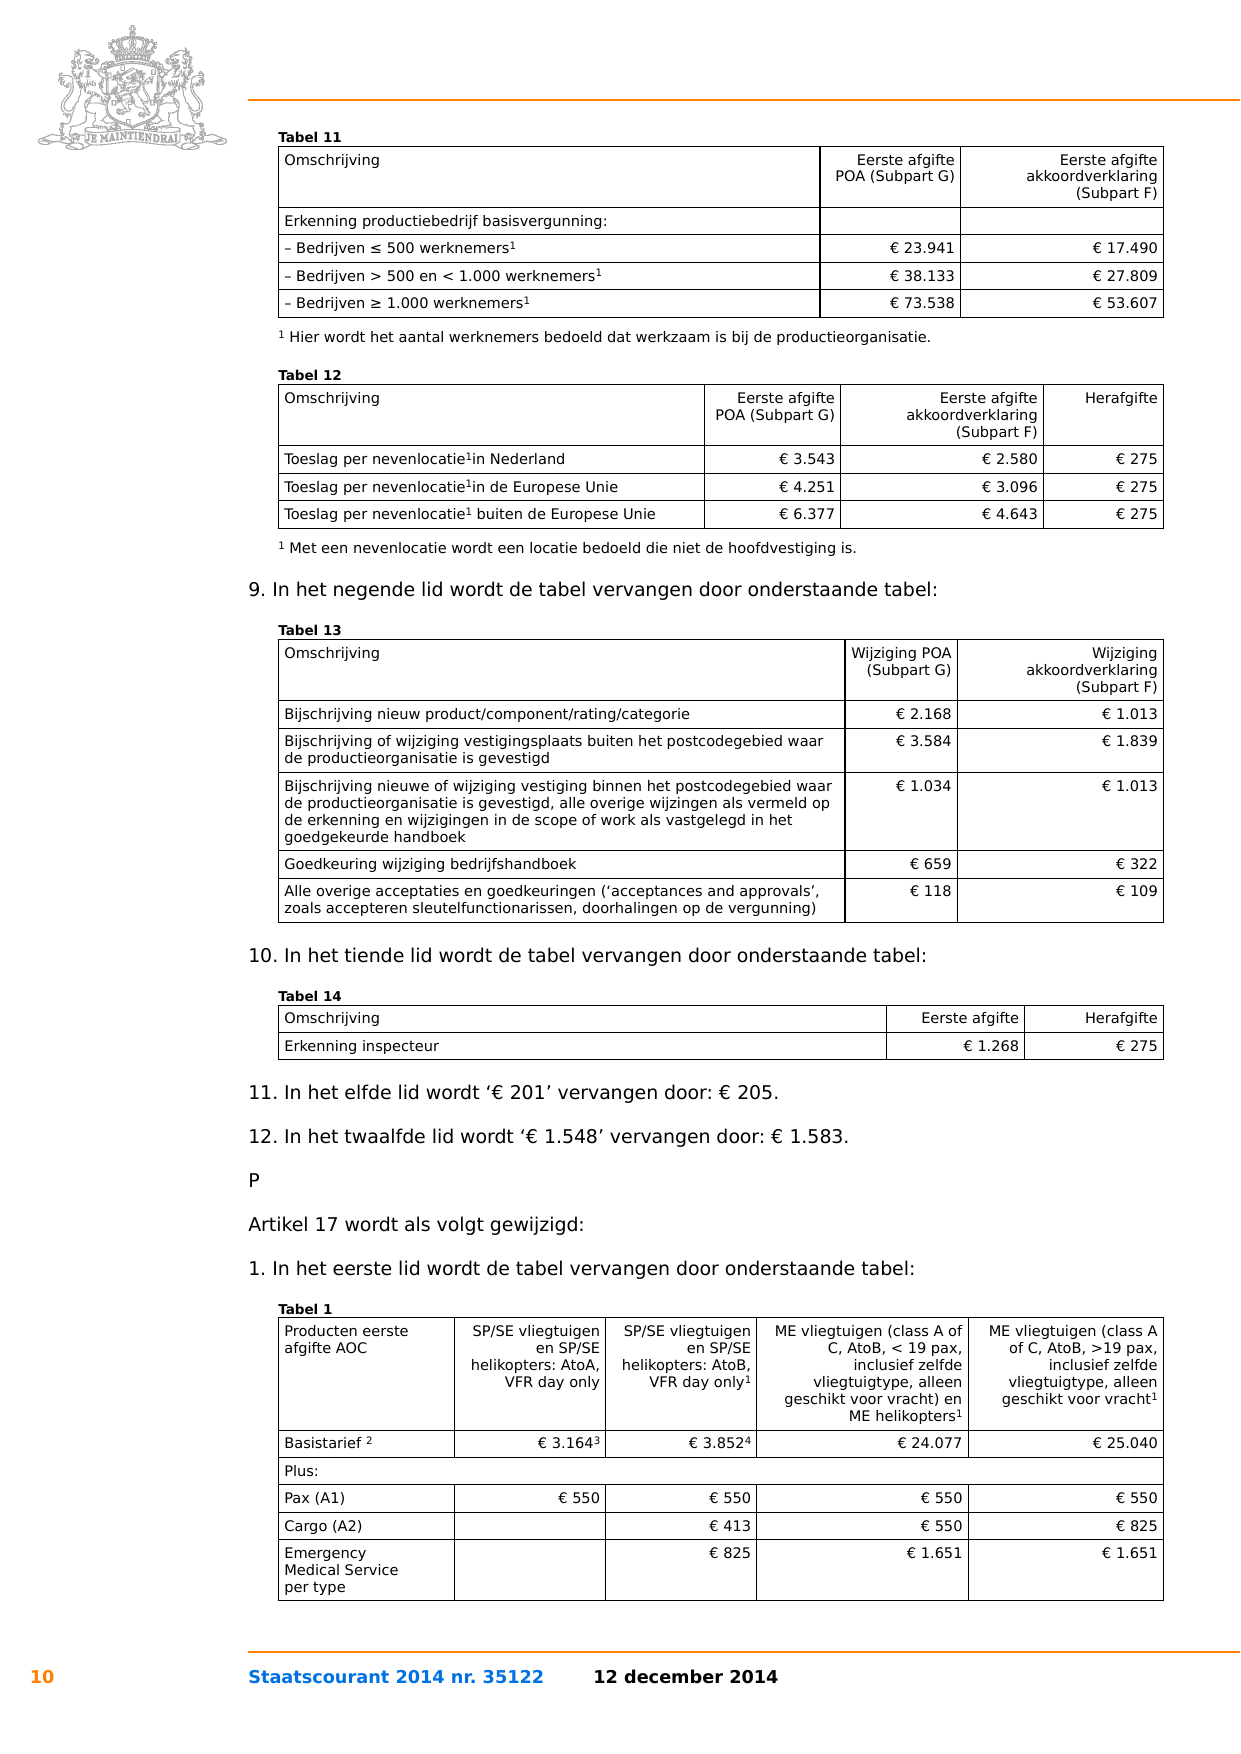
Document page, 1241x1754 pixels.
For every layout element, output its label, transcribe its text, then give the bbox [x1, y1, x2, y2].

table_cell Toeslag per nevenlocatie1in de Europese Unie [279, 474, 704, 500]
table_cell € 3.1643 [455, 1431, 605, 1457]
table_cell 1 Met een nevenlocatie wordt een locatie bedoeld die niet de hoofdvestiging is. [278, 529, 1163, 557]
table_cell Basistarief 2 [279, 1431, 454, 1457]
table_cell Omschrijving [279, 147, 819, 207]
table_cell € 3.8524 [606, 1431, 756, 1457]
table_cell Eerste afgifte POA (Subpart G) [821, 147, 960, 207]
table_cell Plus: [279, 1458, 1163, 1484]
table_cell € 118 [846, 879, 957, 922]
table_cell € 1.034 [846, 773, 957, 850]
table_cell € 24.077 [757, 1431, 968, 1457]
table_cell € 109 [958, 879, 1163, 922]
table_cell € 275 [1044, 474, 1163, 500]
table_cell € 3.543 [705, 446, 840, 473]
table_cell € 550 [757, 1485, 968, 1512]
table_cell Eerste afgifte akkoordverklaring (Subpart F) [961, 147, 1163, 207]
table_cell Pax (A1) [279, 1485, 454, 1512]
table_cell Eerste afgifte [887, 1006, 1024, 1032]
table_cell Wijziging POA (Subpart G) [846, 640, 957, 700]
table_cell – Bedrijven ≥ 1.000 werknemers1 [279, 290, 819, 317]
table_cell 1 Hier wordt het aantal werknemers bedoeld dat werkzaam is bij de productieorganisatie. [278, 318, 1163, 346]
table_cell Toeslag per nevenlocatie1 buiten de Europese Unie [279, 501, 704, 527]
table_cell € 413 [606, 1513, 756, 1539]
table_cell € 550 [606, 1485, 756, 1512]
table_cell € 38.133 [821, 263, 960, 289]
table_cell [455, 1513, 605, 1539]
table_cell Bijschrijving of wijziging vestigingsplaats buiten het postcodegebied waar de productieorganisatie is gevestigd [279, 729, 844, 772]
table_cell € 275 [1025, 1033, 1163, 1059]
table_cell € 275 [1044, 446, 1163, 473]
table_cell € 27.809 [961, 263, 1163, 289]
table_header Tabel 11 [278, 130, 1163, 146]
table_cell Eerste afgifte POA (Subpart G) [705, 385, 840, 445]
table_cell € 1.651 [969, 1540, 1163, 1600]
table_header Tabel 13 [278, 623, 1163, 639]
table_cell € 825 [606, 1540, 756, 1600]
table_cell SP/SE vliegtuigen en SP/SE helikopters: AtoA, VFR day only [455, 1318, 605, 1429]
table_cell € 1.651 [757, 1540, 968, 1600]
table_cell [455, 1540, 605, 1600]
text Artikel 17 wordt als volgt gewijzigd: [248, 1214, 1163, 1236]
table_cell € 3.096 [841, 474, 1043, 500]
table_cell € 1.839 [958, 729, 1163, 772]
text P [248, 1170, 1163, 1192]
table_cell € 550 [757, 1513, 968, 1539]
table_cell SP/SE vliegtuigen en SP/SE helikopters: AtoB, VFR day only1 [606, 1318, 756, 1429]
table_cell Omschrijving [279, 1006, 886, 1032]
table_header Tabel 12 [278, 368, 1163, 384]
table_cell Bijschrijving nieuw product/component/rating/categorie [279, 701, 844, 727]
table_cell Herafgifte [1044, 385, 1163, 445]
text 10. In het tiende lid wordt de tabel vervangen door onderstaande tabel: [248, 945, 1163, 967]
table_cell Eerste afgifte akkoordverklaring (Subpart F) [841, 385, 1043, 445]
picture [38, 25, 227, 150]
table_cell € 1.013 [958, 773, 1163, 850]
table_cell € 73.538 [821, 290, 960, 317]
table_cell ME vliegtuigen (class A of C, AtoB, >19 pax, inclusief zelfde vliegtuigtype, alleen geschikt voor vracht1 [969, 1318, 1163, 1429]
table_cell Cargo (A2) [279, 1513, 454, 1539]
table_cell € 53.607 [961, 290, 1163, 317]
table_cell – Bedrijven > 500 en < 1.000 werknemers1 [279, 263, 819, 289]
table_cell € 1.268 [887, 1033, 1024, 1059]
table_cell Toeslag per nevenlocatie1in Nederland [279, 446, 704, 473]
table_cell Goedkeuring wijziging bedrijfshandboek [279, 851, 844, 878]
table_cell Wijziging akkoordverklaring (Subpart F) [958, 640, 1163, 700]
text 9. In het negende lid wordt de tabel vervangen door onderstaande tabel: [248, 579, 1163, 601]
table_cell Herafgifte [1025, 1006, 1163, 1032]
table_cell € 3.584 [846, 729, 957, 772]
table_cell € 275 [1044, 501, 1163, 527]
table_cell ME vliegtuigen (class A of C, AtoB, < 19 pax, inclusief zelfde vliegtuigtype, alleen geschikt voor vracht) en ME helikopters1 [757, 1318, 968, 1429]
table_cell € 1.013 [958, 701, 1163, 727]
table_header Tabel 14 [278, 989, 1163, 1004]
table_cell € 825 [969, 1513, 1163, 1539]
table_cell Omschrijving [279, 385, 704, 445]
table_cell Erkenning inspecteur [279, 1033, 886, 1059]
table_cell Bijschrijving nieuwe of wijziging vestiging binnen het postcodegebied waar de productieorganisatie is gevestigd, alle overige wijzingen als vermeld op de erkenning en wijzigingen in de scope of work als vastgelegd in het goedgekeurde handboek [279, 773, 844, 850]
table_cell [821, 208, 960, 234]
table_cell € 6.377 [705, 501, 840, 527]
table_cell € 4.643 [841, 501, 1043, 527]
text 11. In het elfde lid wordt ‘€ 201’ vervangen door: € 205. [248, 1082, 1163, 1104]
table_cell € 659 [846, 851, 957, 878]
table_cell € 17.490 [961, 235, 1163, 262]
table_cell Producten eerste afgifte AOC [279, 1318, 454, 1429]
table_cell € 4.251 [705, 474, 840, 500]
table_cell € 550 [455, 1485, 605, 1512]
table_cell Emergency Medical Service per type [279, 1540, 454, 1600]
text 1. In het eerste lid wordt de tabel vervangen door onderstaande tabel: [248, 1258, 1163, 1279]
table_cell € 2.580 [841, 446, 1043, 473]
table_cell € 322 [958, 851, 1163, 878]
table_cell € 25.040 [969, 1431, 1163, 1457]
table_cell Alle overige acceptaties en goedkeuringen (‘acceptances and approvals’, zoals accepteren sleutelfunctionarissen, doorhalingen op de vergunning) [279, 879, 844, 922]
table_cell Erkenning productiebedrijf basisvergunning: [279, 208, 819, 234]
table_cell – Bedrijven ≤ 500 werknemers1 [279, 235, 819, 262]
text 12. In het twaalfde lid wordt ‘€ 1.548’ vervangen door: € 1.583. [248, 1126, 1163, 1148]
table_cell [961, 208, 1163, 234]
table_header Tabel 1 [278, 1301, 1163, 1317]
table_cell Omschrijving [279, 640, 844, 700]
table_cell € 23.941 [821, 235, 960, 262]
table_cell € 550 [969, 1485, 1163, 1512]
table_cell € 2.168 [846, 701, 957, 727]
